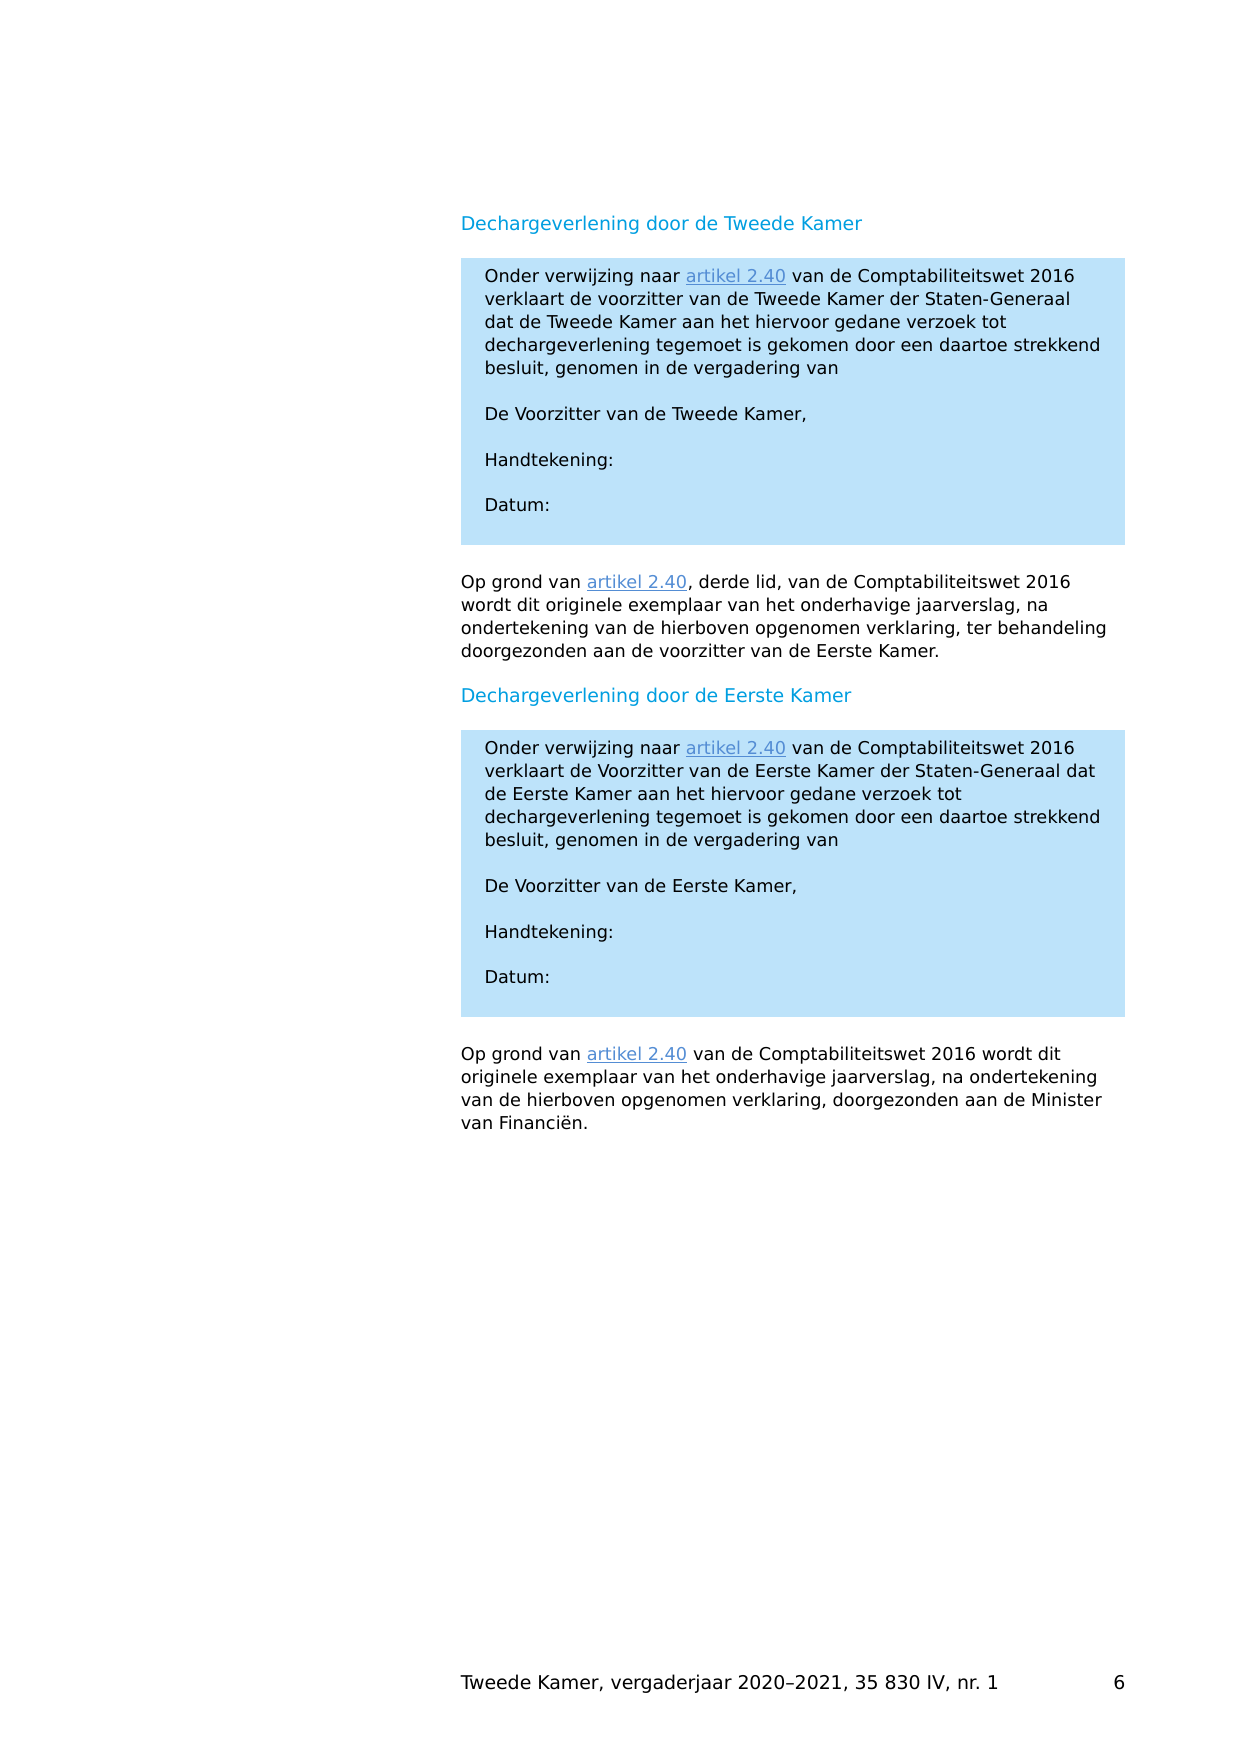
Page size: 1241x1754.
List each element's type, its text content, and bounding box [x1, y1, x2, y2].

table_header Onder verwijzing naar artikel 2.40 van de Comptabiliteitswet 2016 verklaart de Voorzitter van de Eerste Kamer der Staten-Generaal dat de Eerste Kamer aan het hiervoor gedane verzoek tot dechargeverlening tegemoet is gekomen door een daartoe strekkend besluit, genomen in de vergadering van De Voorzitter van de Eerste Kamer, Handtekening: Datum: [461, 730, 1125, 1017]
text Op grond van artikel 2.40, derde lid, van de Comptabiliteitswet 2016 wordt dit originele exemplaar van het onderhavige jaarverslag, na ondertekening van de hierboven opgenomen verklaring, ter behandeling doorgezonden aan de voorzitter van de Eerste Kamer. [461, 570, 1125, 662]
title Dechargeverlening door de Tweede Kamer [461, 213, 1125, 235]
text Op grond van artikel 2.40 van de Comptabiliteitswet 2016 wordt dit originele exemplaar van het onderhavige jaarverslag, na ondertekening van de hierboven opgenomen verklaring, doorgezonden aan de Minister van Financiën. [461, 1042, 1125, 1134]
table_header Onder verwijzing naar artikel 2.40 van de Comptabiliteitswet 2016 verklaart de voorzitter van de Tweede Kamer der Staten-Generaal dat de Tweede Kamer aan het hiervoor gedane verzoek tot dechargeverlening tegemoet is gekomen door een daartoe strekkend besluit, genomen in de vergadering van De Voorzitter van de Tweede Kamer, Handtekening: Datum: [461, 258, 1125, 545]
title Dechargeverlening door de Eerste Kamer [461, 685, 1125, 707]
